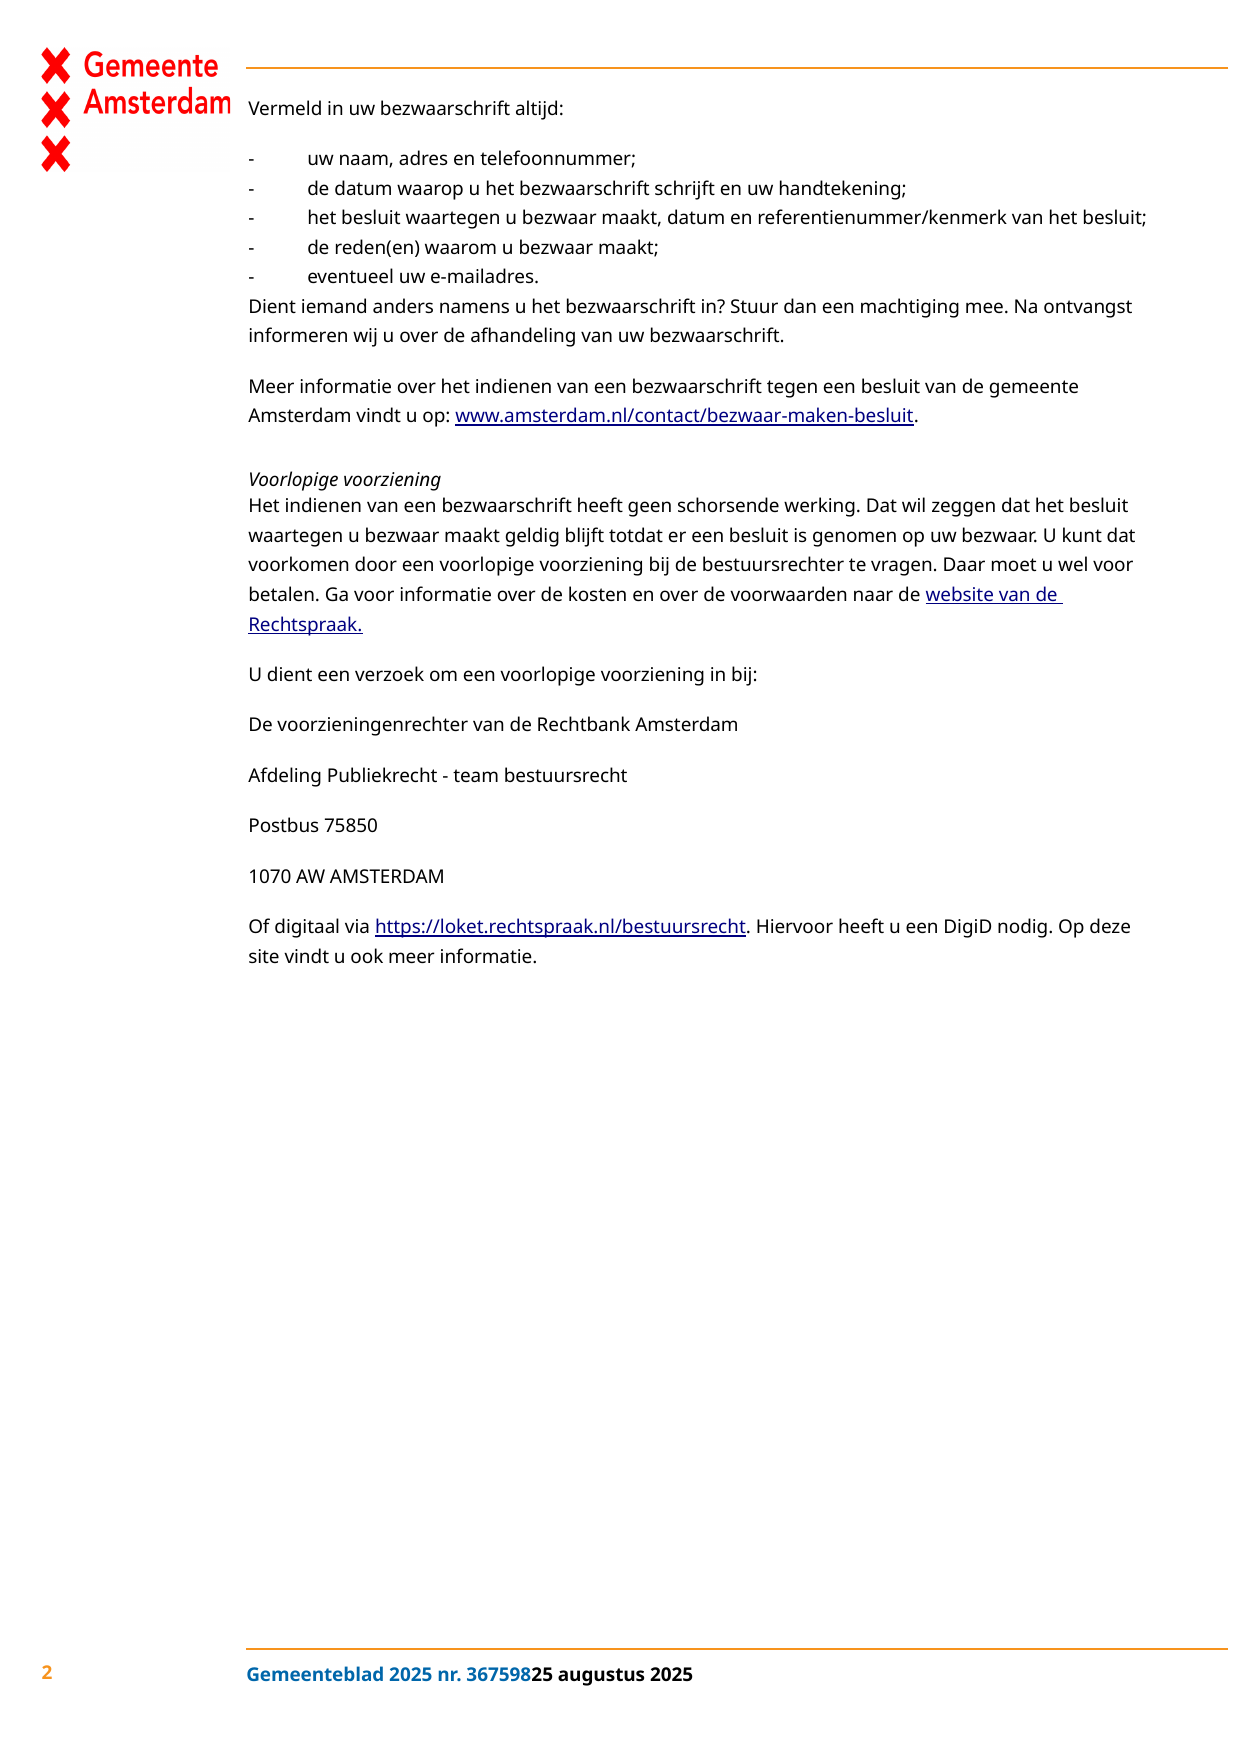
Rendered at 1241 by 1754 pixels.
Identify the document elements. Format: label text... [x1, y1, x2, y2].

text Voorlopige voorziening [248, 467, 1152, 492]
text Of digitaal via https://loket.rechtspraak.nl/bestuursrecht. Hiervoor heeft u een DigiD nodig. Op deze site vindt u ook meer informatie. [248, 913, 1152, 968]
text U dient een verzoek om een voorlopige voorziening in bij: [248, 661, 1152, 687]
text Dient iemand anders namens u het bezwaarschrift in? Stuur dan een machtiging mee. Na ontvangst informeren wij u over de afhandeling van uw bezwaarschrift. [248, 293, 1152, 348]
picture [41, 47, 231, 172]
text Postbus 75850 [248, 812, 1152, 838]
list de reden(en) waarom u bezwaar maakt; [248, 234, 1152, 260]
list uw naam, adres en telefoonnummer; [248, 145, 1152, 171]
text 1070 AW AMSTERDAM [248, 863, 1152, 888]
text Vermeld in uw bezwaarschrift altijd: [248, 95, 1152, 121]
text Het indienen van een bezwaarschrift heeft geen schorsende werking. Dat wil zeggen dat het besluit waartegen u bezwaar maakt geldig blijft totdat er een besluit is genomen op uw bezwaar. U kunt dat voorkomen door een voorlopige voorziening bij de bestuursrechter te vragen. Daar moet u wel voor betalen. Ga voor informatie over de kosten en over de voorwaarden naar de website van de Rechtspraak. [248, 492, 1152, 636]
list eventueel uw e-mailadres. [248, 263, 1152, 289]
text Afdeling Publiekrecht - team bestuursrecht [248, 762, 1152, 788]
text De voorzieningenrechter van de Rechtbank Amsterdam [248, 712, 1152, 737]
list het besluit waartegen u bezwaar maakt, datum en referentienummer/kenmerk van het besluit; [248, 204, 1152, 230]
list de datum waarop u het bezwaarschrift schrijft en uw handtekening; [248, 175, 1152, 201]
text Meer informatie over het indienen van een bezwaarschrift tegen een besluit van de gemeente Amsterdam vindt u op: www.amsterdam.nl/contact/bezwaar-maken-besluit. [248, 373, 1152, 428]
